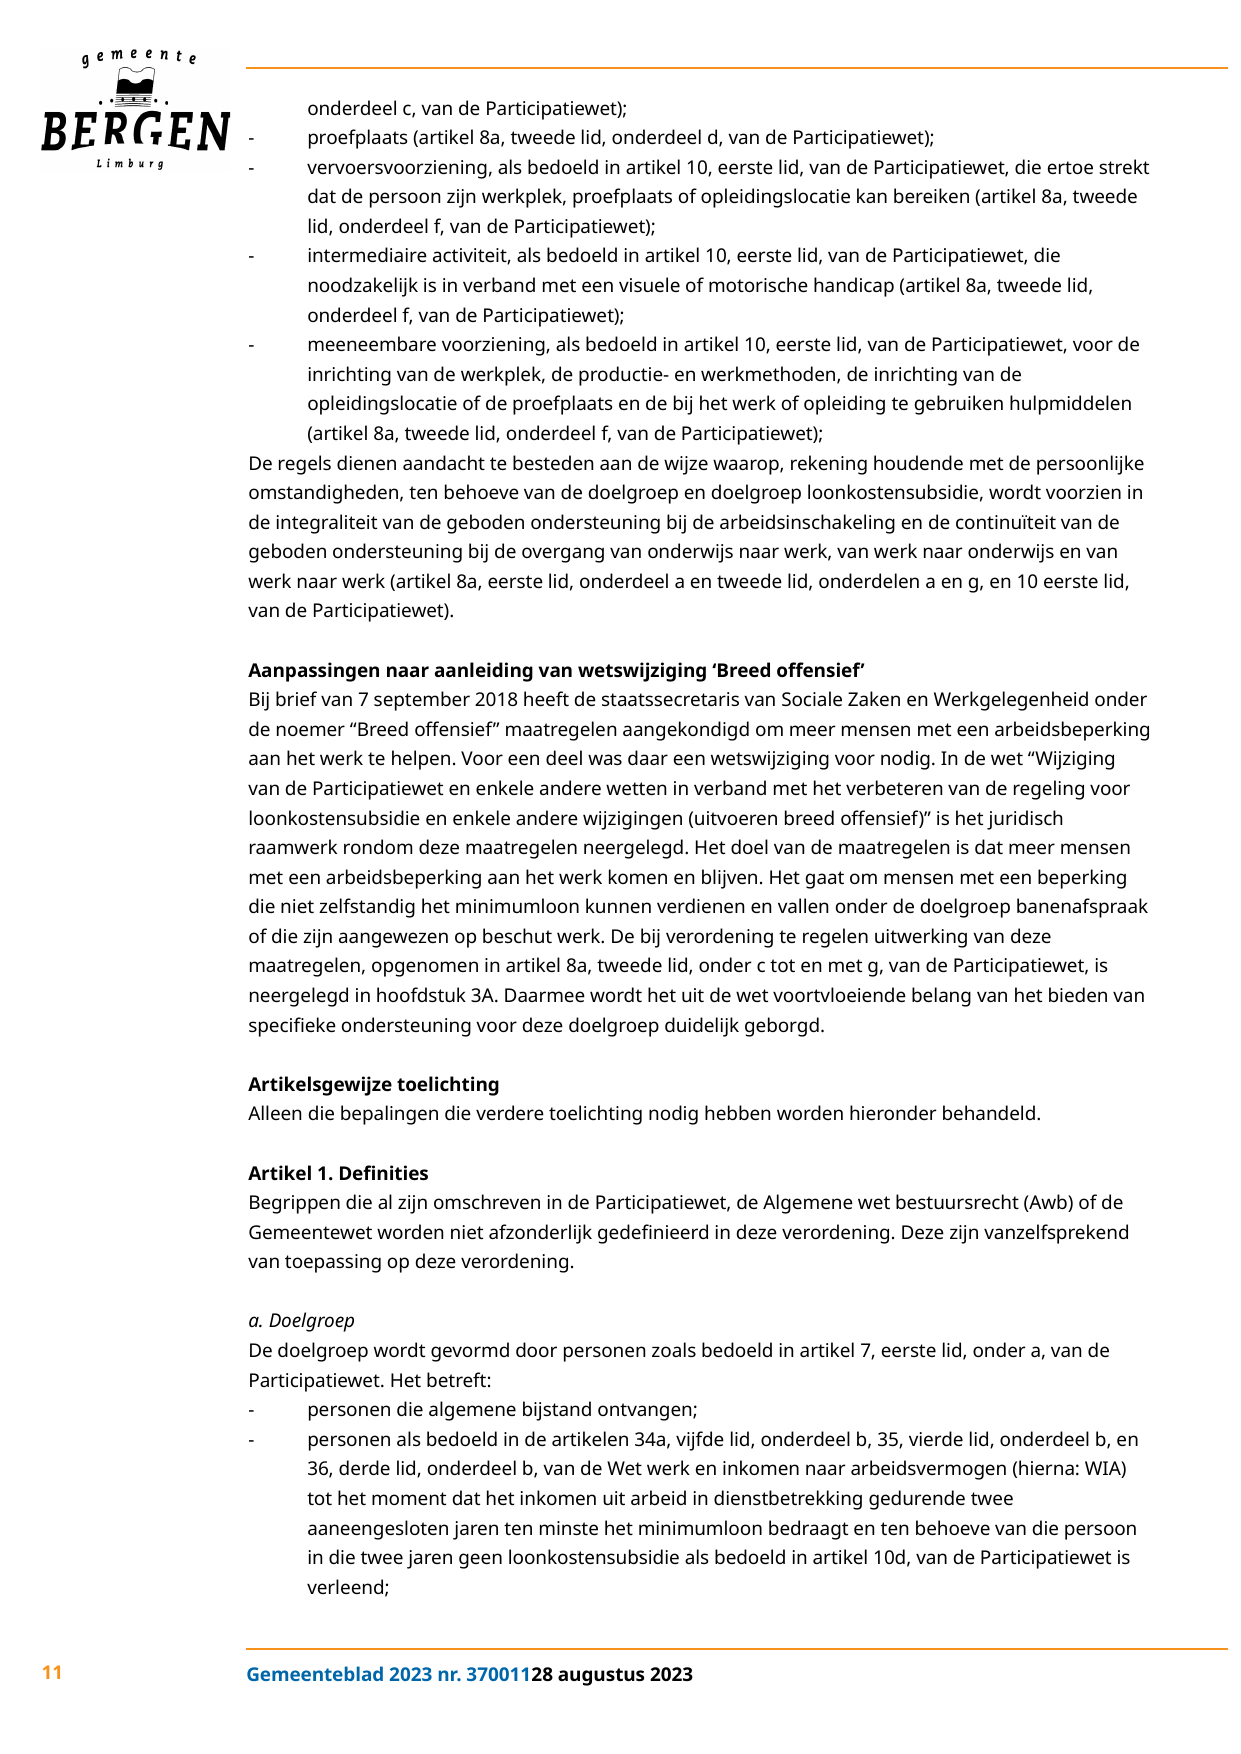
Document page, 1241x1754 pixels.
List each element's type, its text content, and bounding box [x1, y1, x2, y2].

list meeneembare voorziening, als bedoeld in artikel 10, eerste lid, van de Participatiewet, voor de inrichting van de werkplek, de productie- en werkmethoden, de inrichting van de opleidingslocatie of de proefplaats en de bij het werk of opleiding te gebruiken hulpmiddelen (artikel 8a, tweede lid, onderdeel f, van de Participatiewet); [248, 331, 1152, 446]
list intermediaire activiteit, als bedoeld in artikel 10, eerste lid, van de Participatiewet, die noodzakelijk is in verband met een visuele of motorische handicap (artikel 8a, tweede lid, onderdeel f, van de Participatiewet); [248, 243, 1152, 328]
text Alleen die bepalingen die verdere toelichting nodig hebben worden hieronder behandeld. [248, 1101, 1152, 1126]
picture [41, 47, 231, 172]
list vervoersvoorziening, als bedoeld in artikel 10, eerste lid, van de Participatiewet, die ertoe strekt dat de persoon zijn werkplek, proefplaats of opleidingslocatie kan bereiken (artikel 8a, tweede lid, onderdeel f, van de Participatiewet); [248, 154, 1152, 239]
list onderdeel c, van de Participatiewet); [248, 95, 1152, 121]
text De regels dienen aandacht te besteden aan de wijze waarop, rekening houdende met de persoonlijke omstandigheden, ten behoeve van de doelgroep en doelgroep loonkostensubsidie, wordt voorzien in de integraliteit van de geboden ondersteuning bij de arbeidsinschakeling en de continuïteit van de geboden ondersteuning bij de overgang van onderwijs naar werk, van werk naar onderwijs en van werk naar werk (artikel 8a, eerste lid, onderdeel a en tweede lid, onderdelen a en g, en 10 eerste lid, van de Participatiewet). [248, 450, 1152, 623]
text De doelgroep wordt gevormd door personen zoals bedoeld in artikel 7, eerste lid, onder a, van de Participatiewet. Het betreft: [248, 1337, 1152, 1393]
list personen als bedoeld in de artikelen 34a, vijfde lid, onderdeel b, 35, vierde lid, onderdeel b, en 36, derde lid, onderdeel b, van de Wet werk en inkomen naar arbeidsvermogen (hierna: WIA) tot het moment dat het inkomen uit arbeid in dienstbetrekking gedurende twee aaneengesloten jaren ten minste het minimumloon bedraagt en ten behoeve van die persoon in die twee jaren geen loonkostensubsidie als bedoeld in artikel 10d, van de Participatiewet is verleend; [248, 1426, 1152, 1600]
list personen die algemene bijstand ontvangen; [248, 1396, 1152, 1422]
text Artikel 1. Definities [248, 1160, 1152, 1186]
list proefplaats (artikel 8a, tweede lid, onderdeel d, van de Participatiewet); [248, 124, 1152, 150]
text Begrippen die al zijn omschreven in de Participatiewet, de Algemene wet bestuursrecht (Awb) of de Gemeentewet worden niet afzonderlijk gedefinieerd in deze verordening. Deze zijn vanzelfsprekend van toepassing op deze verordening. [248, 1189, 1152, 1274]
text Bij brief van 7 september 2018 heeft de staatssecretaris van Sociale Zaken en Werkgelegenheid onder de noemer “Breed offensief” maatregelen aangekondigd om meer mensen met een arbeidsbeperking aan het werk te helpen. Voor een deel was daar een wetswijziging voor nodig. In de wet “Wijziging van de Participatiewet en enkele andere wetten in verband met het verbeteren van de regeling voor loonkostensubsidie en enkele andere wijzigingen (uitvoeren breed offensief)” is het juridisch raamwerk rondom deze maatregelen neergelegd. Het doel van de maatregelen is dat meer mensen met een arbeidsbeperking aan het werk komen en blijven. Het gaat om mensen met een beperking die niet zelfstandig het minimumloon kunnen verdienen en vallen onder de doelgroep banenafspraak of die zijn aangewezen op beschut werk. De bij verordening te regelen uitwerking van deze maatregelen, opgenomen in artikel 8a, tweede lid, onder c tot en met g, van de Participatiewet, is neergelegd in hoofdstuk 3A. Daarmee wordt het uit de wet voortvloeiende belang van het bieden van specifieke ondersteuning voor deze doelgroep duidelijk geborgd. [248, 686, 1152, 1038]
text Artikelsgewijze toelichting [248, 1071, 1152, 1097]
text a. Doelgroep [248, 1308, 1152, 1333]
text Aanpassingen naar aanleiding van wetswijziging ‘Breed offensief’ [248, 657, 1152, 683]
